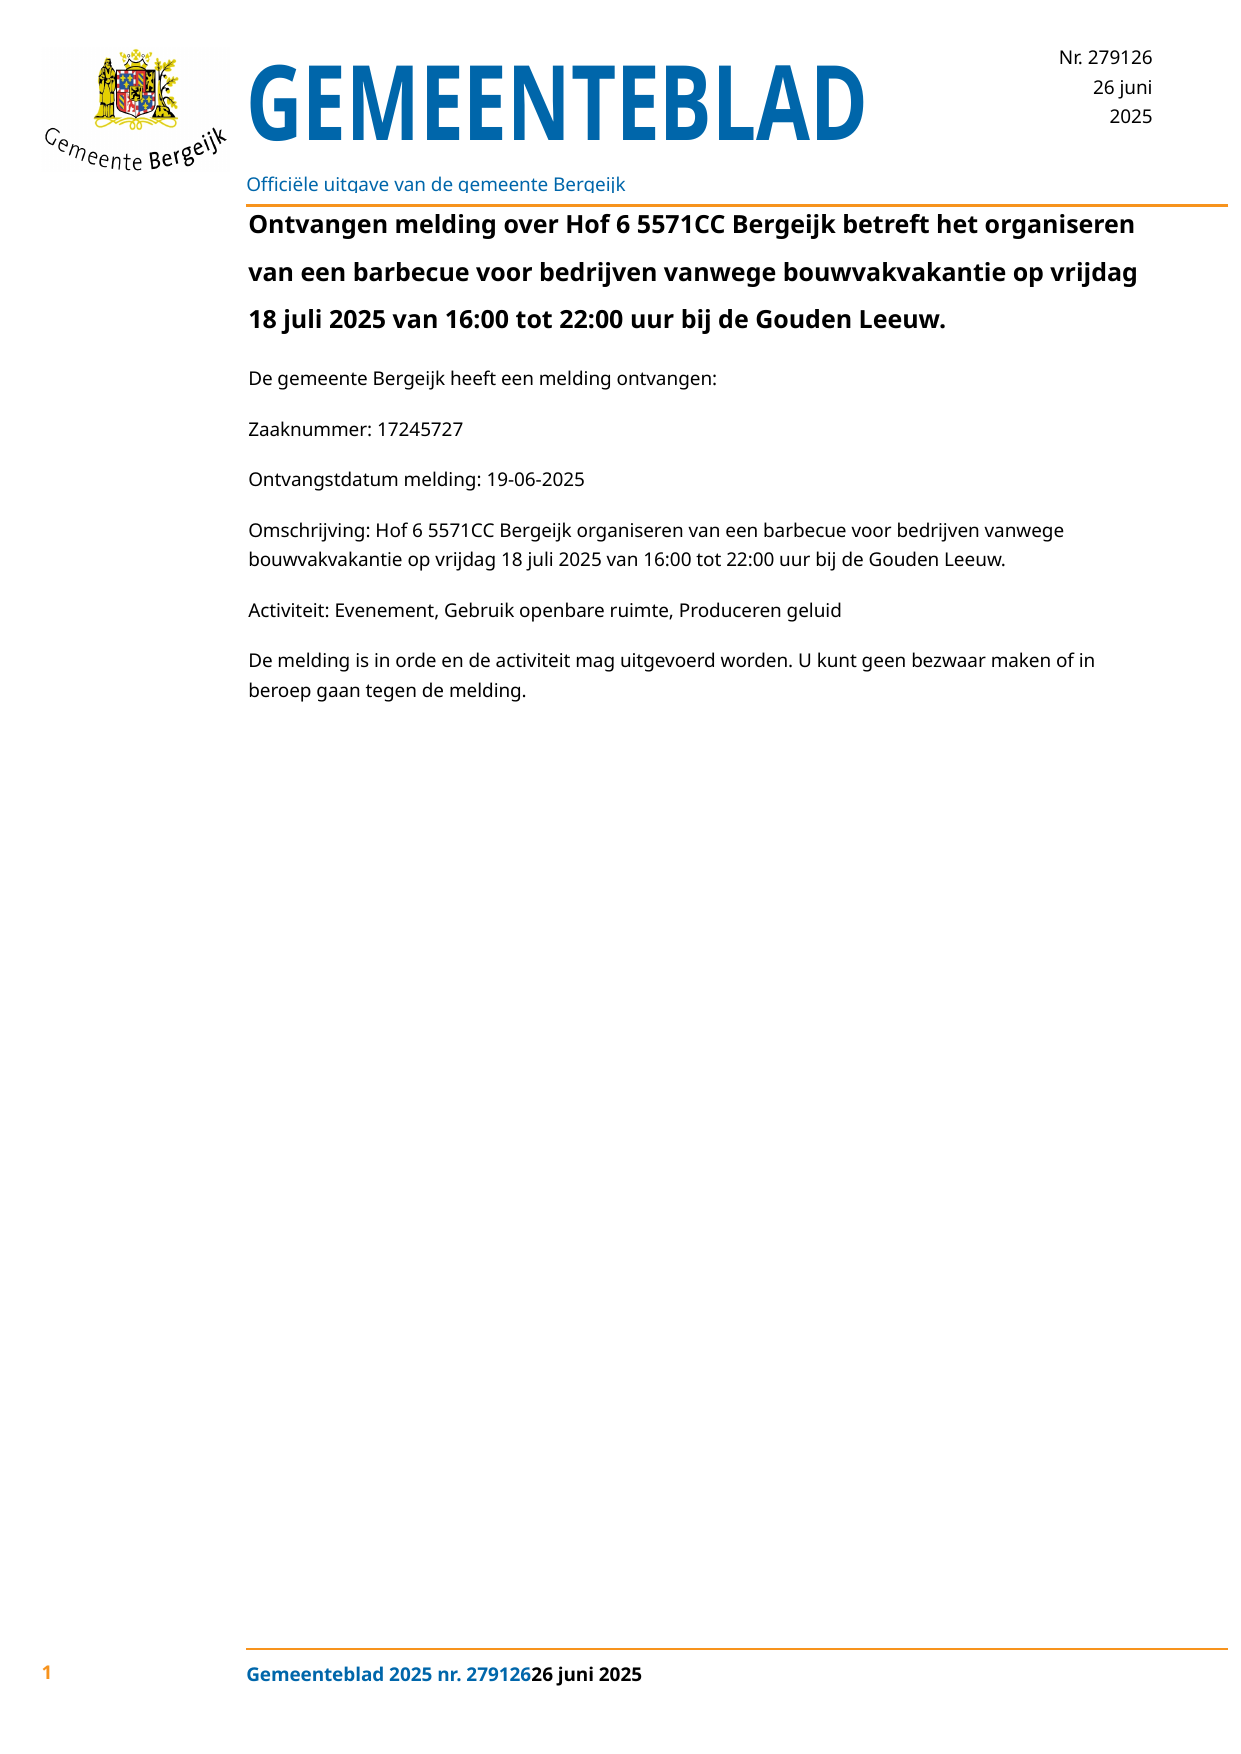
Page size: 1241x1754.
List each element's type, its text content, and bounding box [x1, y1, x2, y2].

text Omschrijving: Hof 6 5571CC Bergeijk organiseren van een barbecue voor bedrijven vanwege bouwvakvakantie op vrijdag 18 juli 2025 van 16:00 tot 22:00 uur bij de Gouden Leeuw. [248, 517, 1152, 572]
text Ontvangstdatum melding: 19-06-2025 [248, 466, 1152, 492]
text De melding is in orde en de activiteit mag uitgevoerd worden. U kunt geen bezwaar maken of in beroep gaan tegen de melding. [248, 647, 1152, 702]
text Activiteit: Evenement, Gebruik openbare ruimte, Produceren geluid [248, 597, 1152, 622]
picture [41, 47, 231, 172]
text De gemeente Bergeijk heeft een melding ontvangen: [248, 366, 1152, 391]
text Zaaknummer: 17245727 [248, 416, 1152, 442]
text Ontvangen melding over Hof 6 5571CC Bergeijk betreft het organiseren van een barbecue voor bedrijven vanwege bouwvakvakantie op vrijdag 18 juli 2025 van 16:00 tot 22:00 uur bij de Gouden Leeuw. [248, 207, 1152, 336]
